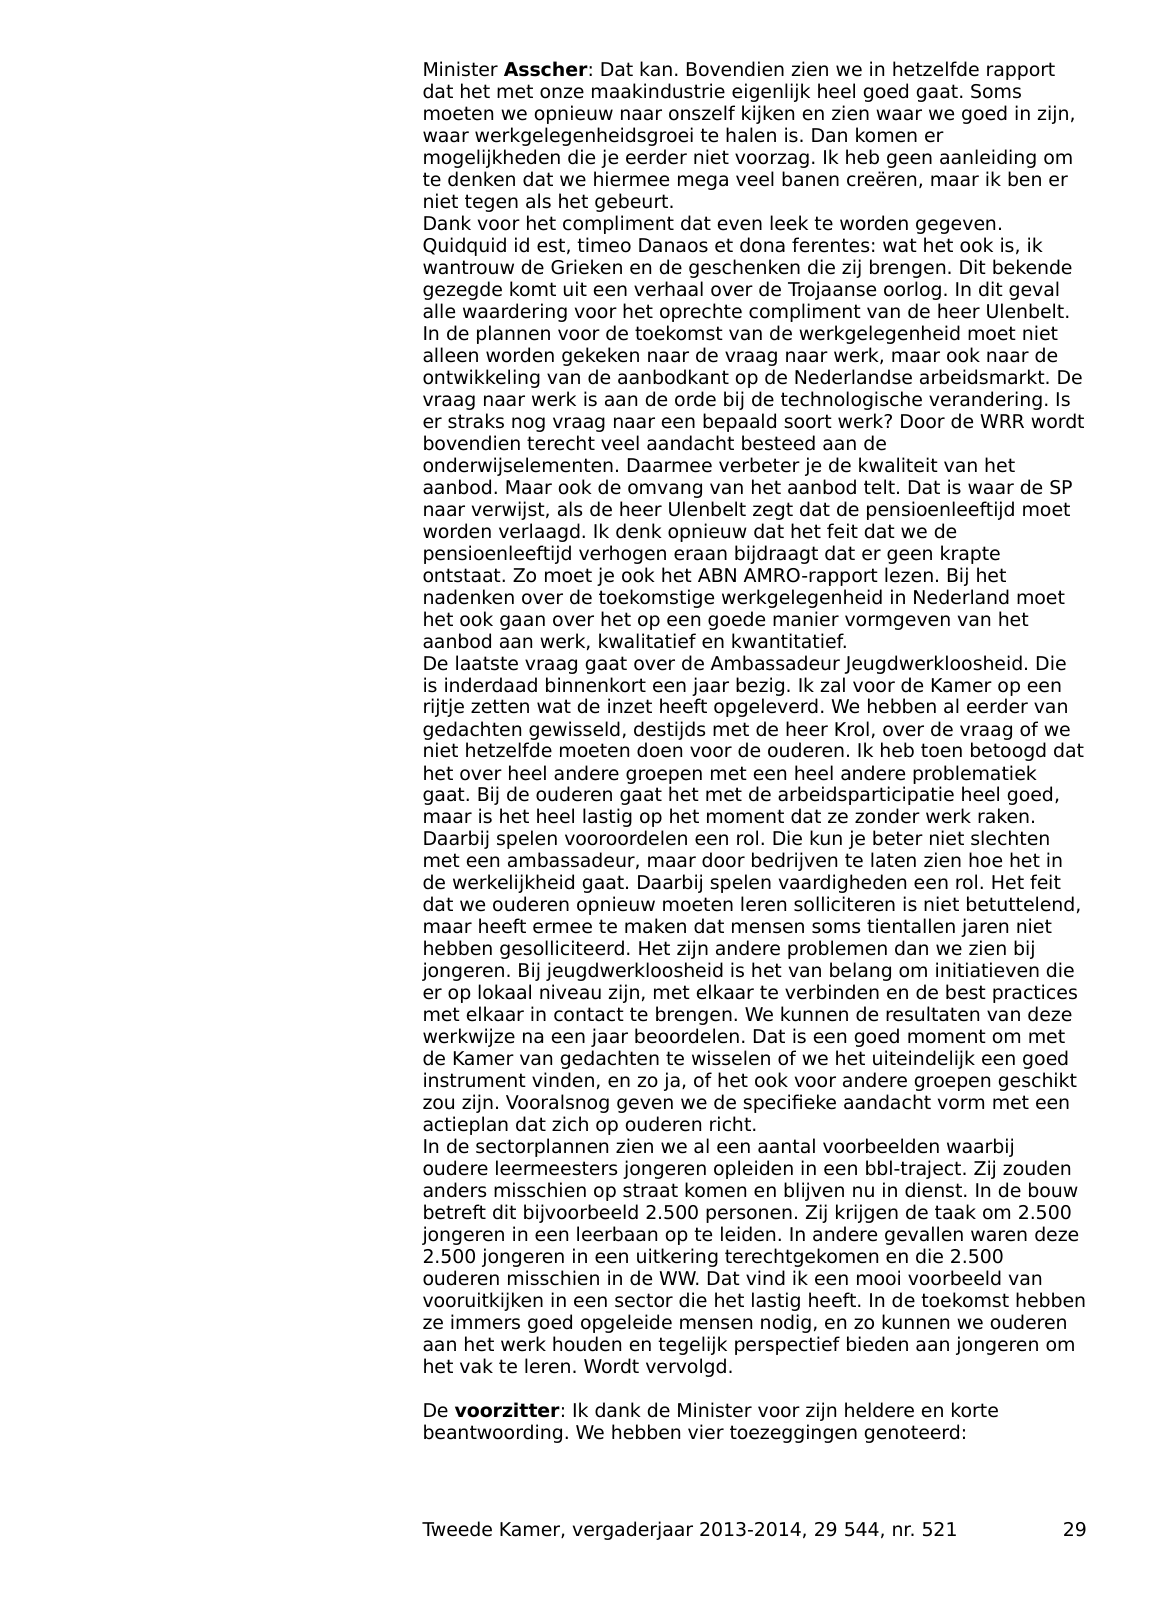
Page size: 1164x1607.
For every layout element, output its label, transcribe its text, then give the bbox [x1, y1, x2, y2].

text Dank voor het compliment dat even leek te worden gegeven. Quidquid id est, timeo Danaos et dona ferentes: wat het ook is, ik wantrouw de Grieken en de geschenken die zij brengen. Dit bekende gezegde komt uit een verhaal over de Trojaanse oorlog. In dit geval alle waardering voor het oprechte compliment van de heer Ulenbelt. In de plannen voor de toekomst van de werkgelegenheid moet niet alleen worden gekeken naar de vraag naar werk, maar ook naar de ontwikkeling van de aanbodkant op de Nederlandse arbeidsmarkt. De vraag naar werk is aan de orde bij de technologische verandering. Is er straks nog vraag naar een bepaald soort werk? Door de WRR wordt bovendien terecht veel aandacht besteed aan de onderwijselementen. Daarmee verbeter je de kwaliteit van het aanbod. Maar ook de omvang van het aanbod telt. Dat is waar de SP naar verwijst, als de heer Ulenbelt zegt dat de pensioenleeftijd moet worden verlaagd. Ik denk opnieuw dat het feit dat we de pensioenleeftijd verhogen eraan bijdraagt dat er geen krapte ontstaat. Zo moet je ook het ABN AMRO-rapport lezen. Bij het nadenken over de toekomstige werkgelegenheid in Nederland moet het ook gaan over het op een goede manier vormgeven van het aanbod aan werk, kwalitatief en kwantitatief. [422, 213, 1087, 652]
text Minister Asscher: Dat kan. Bovendien zien we in hetzelfde rapport dat het met onze maakindustrie eigenlijk heel goed gaat. Soms moeten we opnieuw naar onszelf kijken en zien waar we goed in zijn, waar werkgelegenheidsgroei te halen is. Dan komen er mogelijkheden die je eerder niet voorzag. Ik heb geen aanleiding om te denken dat we hiermee mega veel banen creëren, maar ik ben er niet tegen als het gebeurt. [422, 59, 1087, 213]
text De voorzitter: Ik dank de Minister voor zijn heldere en korte beantwoording. We hebben vier toezeggingen genoteerd: [422, 1400, 1087, 1444]
text De laatste vraag gaat over de Ambassadeur Jeugdwerkloosheid. Die is inderdaad binnenkort een jaar bezig. Ik zal voor de Kamer op een rijtje zetten wat de inzet heeft opgeleverd. We hebben al eerder van gedachten gewisseld, destijds met de heer Krol, over de vraag of we niet hetzelfde moeten doen voor de ouderen. Ik heb toen betoogd dat het over heel andere groepen met een heel andere problematiek gaat. Bij de ouderen gaat het met de arbeidsparticipatie heel goed, maar is het heel lastig op het moment dat ze zonder werk raken. Daarbij spelen vooroordelen een rol. Die kun je beter niet slechten met een ambassadeur, maar door bedrijven te laten zien hoe het in de werkelijkheid gaat. Daarbij spelen vaardigheden een rol. Het feit dat we ouderen opnieuw moeten leren solliciteren is niet betuttelend, maar heeft ermee te maken dat mensen soms tientallen jaren niet hebben gesolliciteerd. Het zijn andere problemen dan we zien bij jongeren. Bij jeugdwerkloosheid is het van belang om initiatieven die er op lokaal niveau zijn, met elkaar te verbinden en de best practices met elkaar in contact te brengen. We kunnen de resultaten van deze werkwijze na een jaar beoordelen. Dat is een goed moment om met de Kamer van gedachten te wisselen of we het uiteindelijk een goed instrument vinden, en zo ja, of het ook voor andere groepen geschikt zou zijn. Vooralsnog geven we de specifieke aandacht vorm met een actieplan dat zich op ouderen richt. [422, 652, 1087, 1136]
text In de sectorplannen zien we al een aantal voorbeelden waarbij oudere leermeesters jongeren opleiden in een bbl-traject. Zij zouden anders misschien op straat komen en blijven nu in dienst. In de bouw betreft dit bijvoorbeeld 2.500 personen. Zij krijgen de taak om 2.500 jongeren in een leerbaan op te leiden. In andere gevallen waren deze 2.500 jongeren in een uitkering terechtgekomen en die 2.500 ouderen misschien in de WW. Dat vind ik een mooi voorbeeld van vooruitkijken in een sector die het lastig heeft. In de toekomst hebben ze immers goed opgeleide mensen nodig, en zo kunnen we ouderen aan het werk houden en tegelijk perspectief bieden aan jongeren om het vak te leren. Wordt vervolgd. [422, 1136, 1087, 1378]
